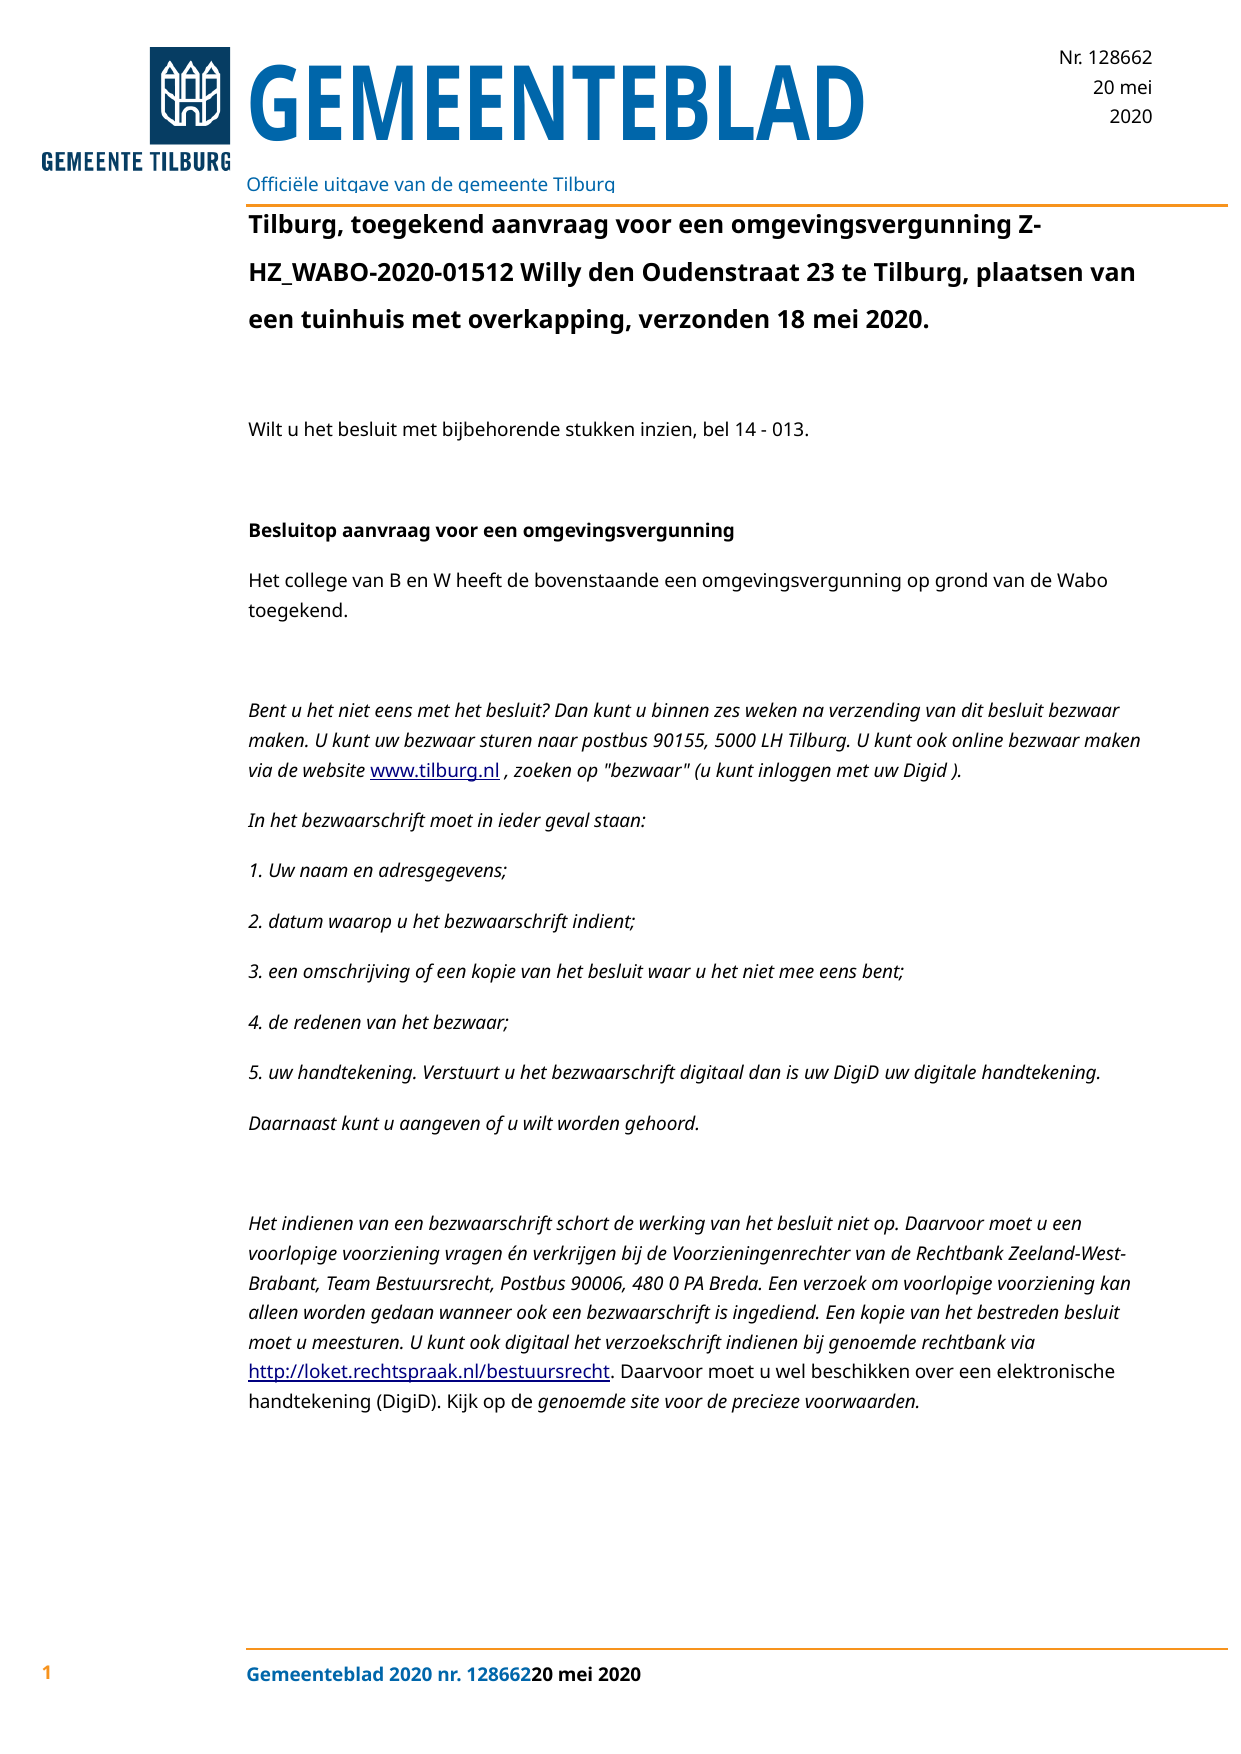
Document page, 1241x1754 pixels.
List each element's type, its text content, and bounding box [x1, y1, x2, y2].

picture [41, 47, 231, 172]
text Besluitop aanvraag voor een omgevingsvergunning [248, 517, 1152, 542]
text 3. een omschrijving of een kopie van het besluit waar u het niet mee eens bent; [248, 958, 1152, 984]
text 5. uw handtekening. Verstuurt u het bezwaarschrift digitaal dan is uw DigiD uw digitale handtekening. [248, 1059, 1152, 1085]
text Wilt u het besluit met bijbehorende stukken inzien, bel 14 - 013. [248, 416, 1152, 442]
text In het bezwaarschrift moet in ieder geval staan: [248, 807, 1152, 833]
text Het college van B en W heeft de bovenstaande een omgevingsvergunning op grond van de Wabo toegekend. [248, 567, 1152, 622]
text Bent u het niet eens met het besluit? Dan kunt u binnen zes weken na verzending van dit besluit bezwaar maken. U kunt uw bezwaar sturen naar postbus 90155, 5000 LH Tilburg. U kunt ook online bezwaar maken via de website www.tilburg.nl , zoeken op "bezwaar" (u kunt inloggen met uw Digid ). [248, 698, 1152, 782]
text Het indienen van een bezwaarschrift schort de werking van het besluit niet op. Daarvoor moet u een voorlopige voorziening vragen én verkrijgen bij de Voorzieningenrechter van de Rechtbank Zeeland-West-Brabant, Team Bestuursrecht, Postbus 90006, 480 0 PA Breda. Een verzoek om voorlopige voorziening kan alleen worden gedaan wanneer ook een bezwaarschrift is ingediend. Een kopie van het bestreden besluit moet u meesturen. U kunt ook digitaal het verzoekschrift indienen bij genoemde rechtbank via http://loket.rechtspraak.nl/bestuursrecht. Daarvoor moet u wel beschikken over een elektronische handtekening (DigiD). Kijk op de genoemde site voor de precieze voorwaarden. [248, 1211, 1152, 1414]
text Daarnaast kunt u aangeven of u wilt worden gehoord. [248, 1110, 1152, 1135]
text 2. datum waarop u het bezwaarschrift indient; [248, 908, 1152, 934]
text 1. Uw naam en adresgegevens; [248, 858, 1152, 883]
text Tilburg, toegekend aanvraag voor een omgevingsvergunning Z-HZ_WABO-2020-01512 Willy den Oudenstraat 23 te Tilburg, plaatsen van een tuinhuis met overkapping, verzonden 18 mei 2020. [248, 207, 1152, 336]
text 4. de redenen van het bezwaar; [248, 1009, 1152, 1034]
